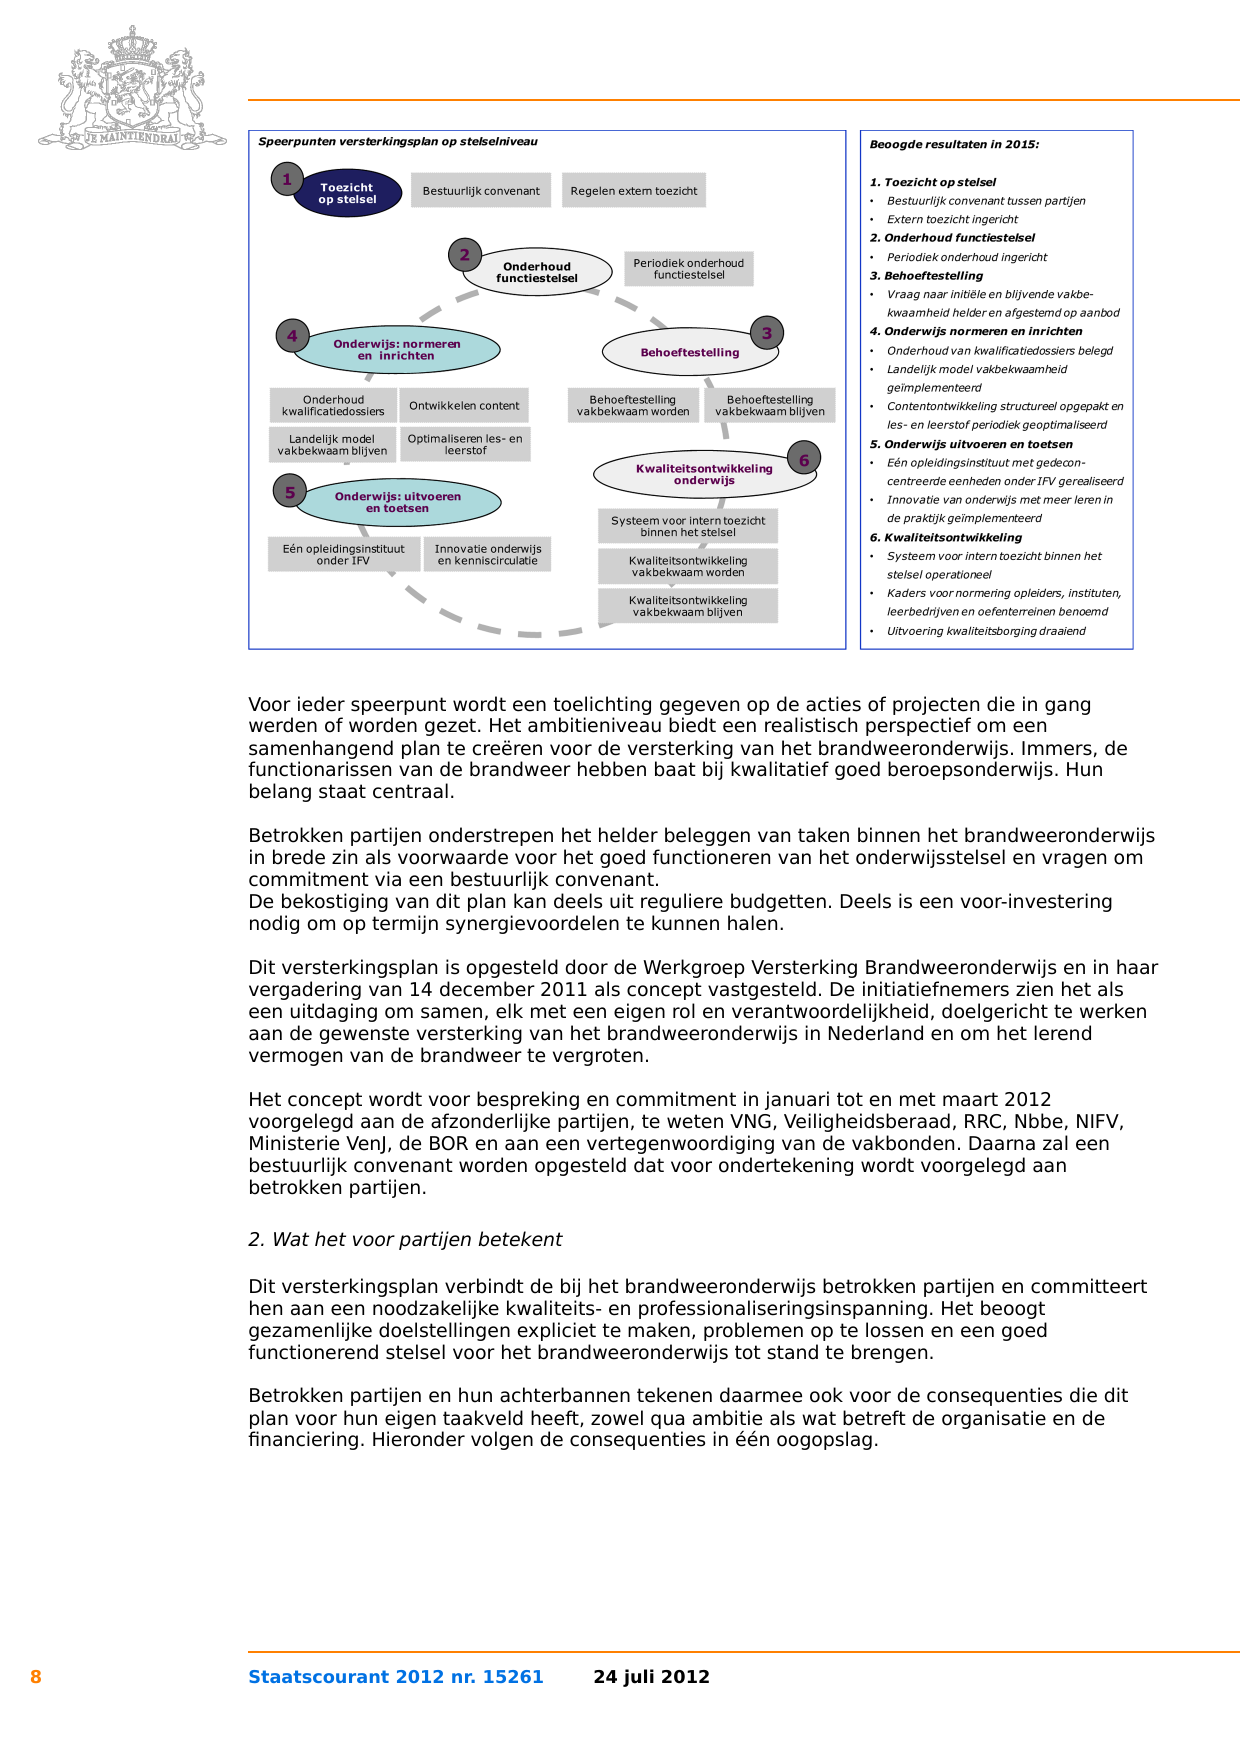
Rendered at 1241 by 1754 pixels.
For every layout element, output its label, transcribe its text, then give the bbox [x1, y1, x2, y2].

text Betrokken partijen onderstrepen het helder beleggen van taken binnen het brandweeronderwijs in brede zin als voorwaarde voor het goed functioneren van het onderwijsstelsel en vragen om commitment via een bestuurlijk convenant. [248, 825, 1163, 891]
picture [38, 25, 227, 150]
text Voor ieder speerpunt wordt een toelichting gegeven op de acties of projecten die in gang werden of worden gezet. Het ambitieniveau biedt een realistisch perspectief om een samenhangend plan te creëren voor de versterking van het brandweeronderwijs. Immers, de functionarissen van de brandweer hebben baat bij kwalitatief goed beroepsonderwijs. Hun belang staat centraal. [248, 693, 1163, 803]
picture [248, 130, 1134, 650]
text Het concept wordt voor bespreking en commitment in januari tot en met maart 2012 voorgelegd aan de afzonderlijke partijen, te weten VNG, Veiligheidsberaad, RRC, Nbbe, NIFV, Ministerie VenJ, de BOR en aan een vertegenwoordiging van de vakbonden. Daarna zal een bestuurlijk convenant worden opgesteld dat voor ondertekening wordt voorgelegd aan betrokken partijen. [248, 1089, 1163, 1199]
subtitle 2. Wat het voor partijen betekent [248, 1229, 1163, 1251]
text Dit versterkingsplan verbindt de bij het brandweeronderwijs betrokken partijen en committeert hen aan een noodzakelijke kwaliteits- en professionaliseringsinspanning. Het beoogt gezamenlijke doelstellingen expliciet te maken, problemen op te lossen en een goed functionerend stelsel voor het brandweeronderwijs tot stand te brengen. [248, 1276, 1163, 1363]
text Dit versterkingsplan is opgesteld door de Werkgroep Versterking Brandweeronderwijs en in haar vergadering van 14 december 2011 als concept vastgesteld. De initiatiefnemers zien het als een uitdaging om samen, elk met een eigen rol en verantwoordelijkheid, doelgericht te werken aan de gewenste versterking van het brandweeronderwijs in Nederland en om het lerend vermogen van de brandweer te vergroten. [248, 957, 1163, 1067]
text De bekostiging van dit plan kan deels uit reguliere budgetten. Deels is een voor-investering nodig om op termijn synergievoordelen te kunnen halen. [248, 891, 1163, 935]
text Betrokken partijen en hun achterbannen tekenen daarmee ook voor de consequenties die dit plan voor hun eigen taakveld heeft, zowel qua ambitie als wat betreft de organisatie en de financiering. Hieronder volgen de consequenties in één oogopslag. [248, 1385, 1163, 1451]
